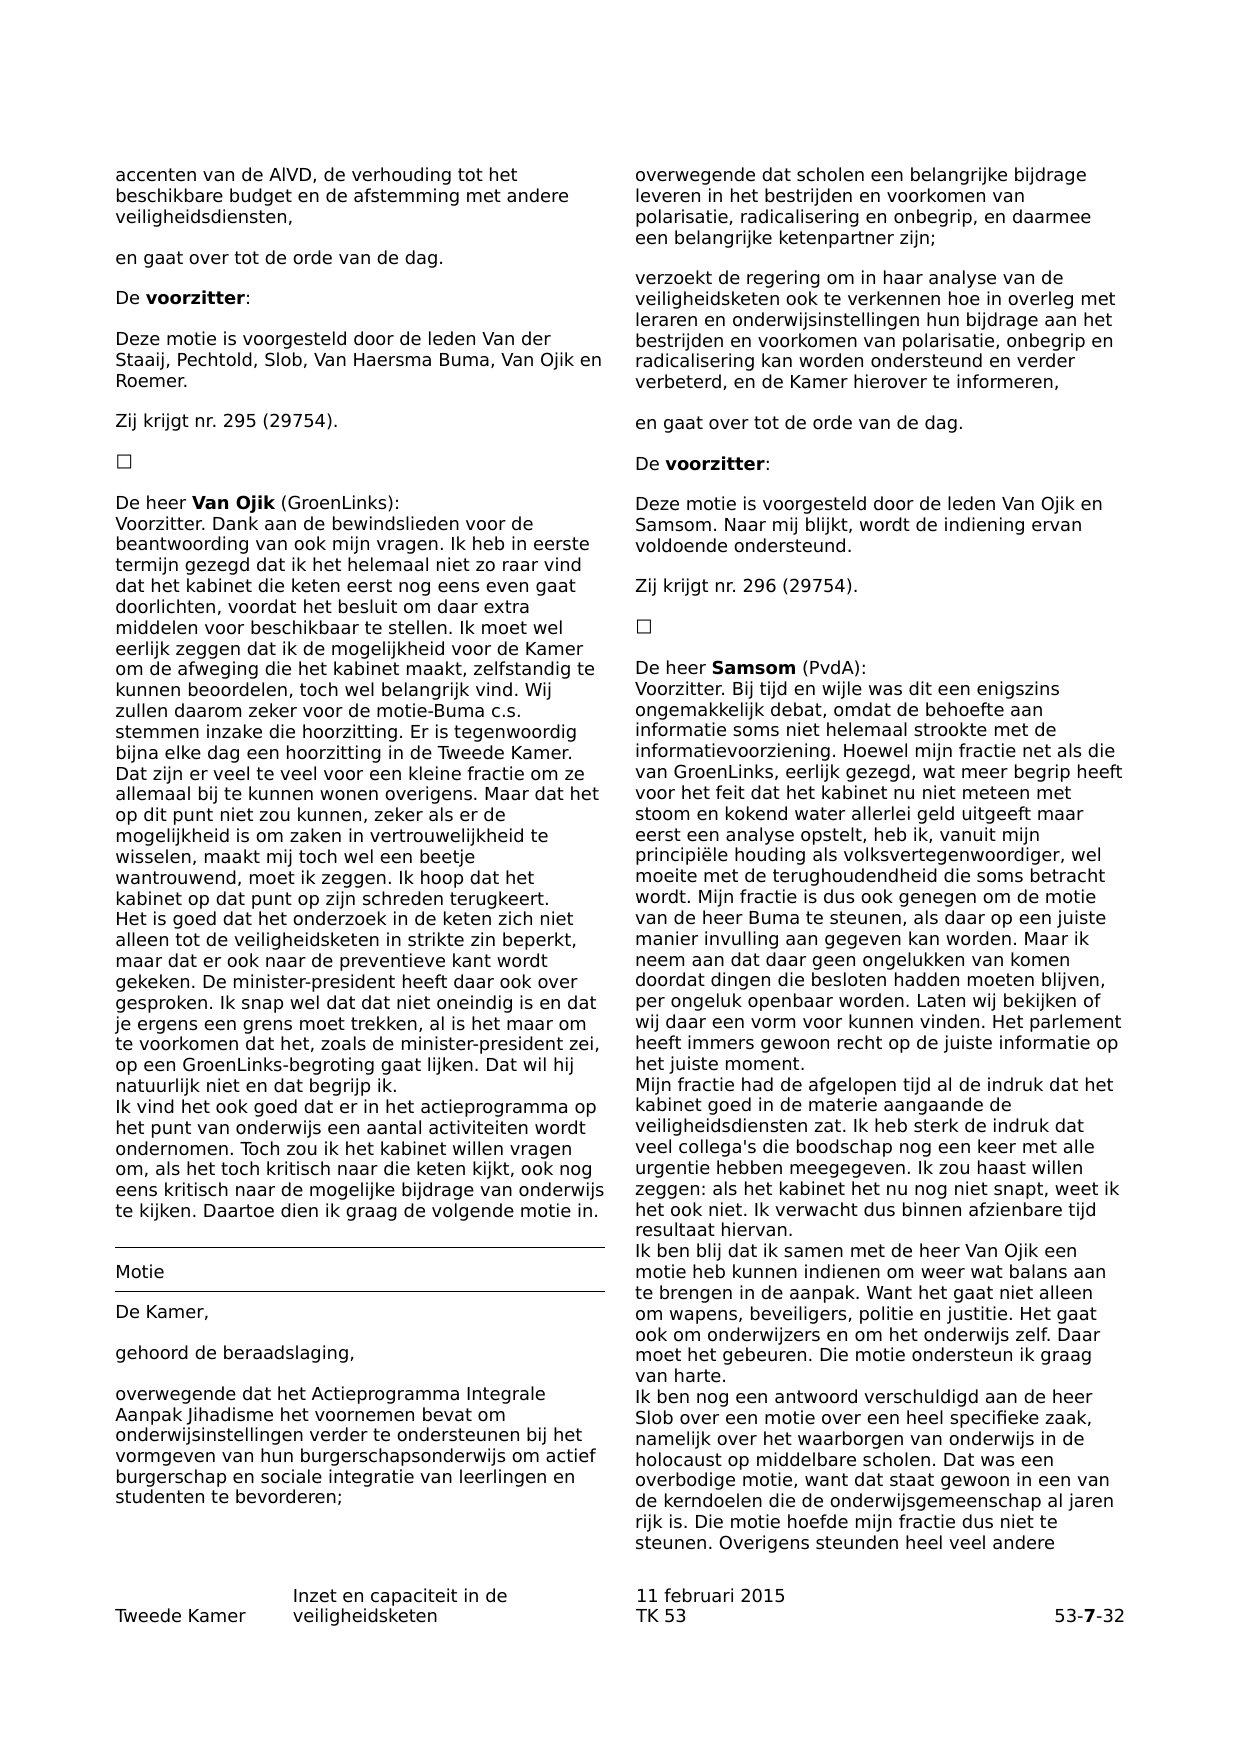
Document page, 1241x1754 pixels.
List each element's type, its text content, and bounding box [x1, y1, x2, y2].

text Deze motie is voorgesteld door de leden Van der Staaij, Pechtold, Slob, Van Haersma Buma, Van Ojik en Roemer. [115, 329, 605, 391]
text gehoord de beraadslaging, [115, 1343, 605, 1364]
text Voorzitter. Bij tijd en wijle was dit een enigszins ongemakkelijk debat, omdat de behoefte aan informatie soms niet helemaal strookte met de informatievoorziening. Hoewel mijn fractie net als die van GroenLinks, eerlijk gezegd, wat meer begrip heeft voor het feit dat het kabinet nu niet meteen met stoom en kokend water allerlei geld uitgeeft maar eerst een analyse opstelt, heb ik, vanuit mijn principiële houding als volksvertegenwoordiger, wel moeite met de terughoudendheid die soms betracht wordt. Mijn fractie is dus ook genegen om de motie van de heer Buma te steunen, als daar op een juiste manier invulling aan gegeven kan worden. Maar ik neem aan dat daar geen ongelukken van komen doordat dingen die besloten hadden moeten blijven, per ongeluk openbaar worden. Laten wij bekijken of wij daar een vorm voor kunnen vinden. Het parlement heeft immers gewoon recht op de juiste informatie op het juiste moment. [635, 678, 1125, 1074]
text accenten van de AlVD, de verhouding tot het beschikbare budget en de afstemming met andere veiligheidsdiensten, [115, 165, 605, 227]
text ⬜ [635, 617, 1125, 638]
text De voorzitter: [635, 453, 1125, 474]
text Zij krijgt nr. 296 (29754). [635, 576, 1125, 597]
text Ik ben blij dat ik samen met de heer Van Ojik een motie heb kunnen indienen om weer wat balans aan te brengen in de aanpak. Want het gaat niet alleen om wapens, beveiligers, politie en justitie. Het gaat ook om onderwijzers en om het onderwijs zelf. Daar moet het gebeuren. Die motie ondersteun ik graag van harte. [635, 1241, 1125, 1387]
text Deze motie is voorgesteld door de leden Van Ojik en Samsom. Naar mij blijkt, wordt de indiening ervan voldoende ondersteund. [635, 494, 1125, 556]
text en gaat over tot de orde van de dag. [635, 413, 1125, 433]
text Zij krijgt nr. 295 (29754). [115, 411, 605, 432]
text ⬜ [115, 452, 605, 473]
text en gaat over tot de orde van de dag. [115, 247, 605, 268]
text Mijn fractie had de afgelopen tijd al de indruk dat het kabinet goed in de materie aangaande de veiligheidsdiensten zat. Ik heb sterk de indruk dat veel collega's die boodschap nog een keer met alle urgentie hebben meegegeven. Ik zou haast willen zeggen: als het kabinet het nu nog niet snapt, weet ik het ook niet. Ik verwacht dus binnen afzienbare tijd resultaat hiervan. [635, 1074, 1125, 1241]
text De heer Samsom (PvdA): [635, 658, 1125, 678]
text De voorzitter: [115, 288, 605, 309]
text Ik ben nog een antwoord verschuldigd aan de heer Slob over een motie over een heel specifieke zaak, namelijk over het waarborgen van onderwijs in de holocaust op middelbare scholen. Dat was een overbodige motie, want dat staat gewoon in een van de kerndoelen die de onderwijsgemeenschap al jaren rijk is. Die motie hoefde mijn fractie dus niet te steunen. Overigens steunden heel veel andere [635, 1387, 1125, 1553]
text Voorzitter. Dank aan de bewindslieden voor de beantwoording van ook mijn vragen. Ik heb in eerste termijn gezegd dat ik het helemaal niet zo raar vind dat het kabinet die keten eerst nog eens even gaat doorlichten, voordat het besluit om daar extra middelen voor beschikbaar te stellen. Ik moet wel eerlijk zeggen dat ik de mogelijkheid voor de Kamer om de afweging die het kabinet maakt, zelfstandig te kunnen beoordelen, toch wel belangrijk vind. Wij zullen daarom zeker voor de motie-Buma c.s. stemmen inzake die hoorzitting. Er is tegenwoordig bijna elke dag een hoorzitting in de Tweede Kamer. Dat zijn er veel te veel voor een kleine fractie om ze allemaal bij te kunnen wonen overigens. Maar dat het op dit punt niet zou kunnen, zeker als er de mogelijkheid is om zaken in vertrouwelijkheid te wisselen, maakt mij toch wel een beetje wantrouwend, moet ik zeggen. Ik hoop dat het kabinet op dat punt op zijn schreden terugkeert. [115, 513, 605, 909]
text De heer Van Ojik (GroenLinks): [115, 493, 605, 513]
text De Kamer, [115, 1302, 605, 1323]
text overwegende dat scholen een belangrijke bijdrage leveren in het bestrijden en voorkomen van polarisatie, radicalisering en onbegrip, en daarmee een belangrijke ketenpartner zijn; [635, 165, 1125, 248]
text Motie [115, 1262, 605, 1282]
text Het is goed dat het onderzoek in de keten zich niet alleen tot de veiligheidsketen in strikte zin beperkt, maar dat er ook naar de preventieve kant wordt gekeken. De minister-president heeft daar ook over gesproken. Ik snap wel dat dat niet oneindig is en dat je ergens een grens moet trekken, al is het maar om te voorkomen dat het, zoals de minister-president zei, op een GroenLinks-begroting gaat lijken. Dat wil hij natuurlijk niet en dat begrijp ik. [115, 909, 605, 1097]
text overwegende dat het Actieprogramma Integrale Aanpak Jihadisme het voornemen bevat om onderwijsinstellingen verder te ondersteunen bij het vormgeven van hun burgerschapsonderwijs om actief burgerschap en sociale integratie van leerlingen en studenten te bevorderen; [115, 1384, 605, 1508]
text Ik vind het ook goed dat er in het actieprogramma op het punt van onderwijs een aantal activiteiten wordt ondernomen. Toch zou ik het kabinet willen vragen om, als het toch kritisch naar die keten kijkt, ook nog eens kritisch naar de mogelijke bijdrage van onderwijs te kijken. Daartoe dien ik graag de volgende motie in. [115, 1097, 605, 1222]
text verzoekt de regering om in haar analyse van de veiligheidsketen ook te verkennen hoe in overleg met leraren en onderwijsinstellingen hun bijdrage aan het bestrijden en voorkomen van polarisatie, onbegrip en radicalisering kan worden ondersteund en verder verbeterd, en de Kamer hierover te informeren, [635, 268, 1125, 393]
